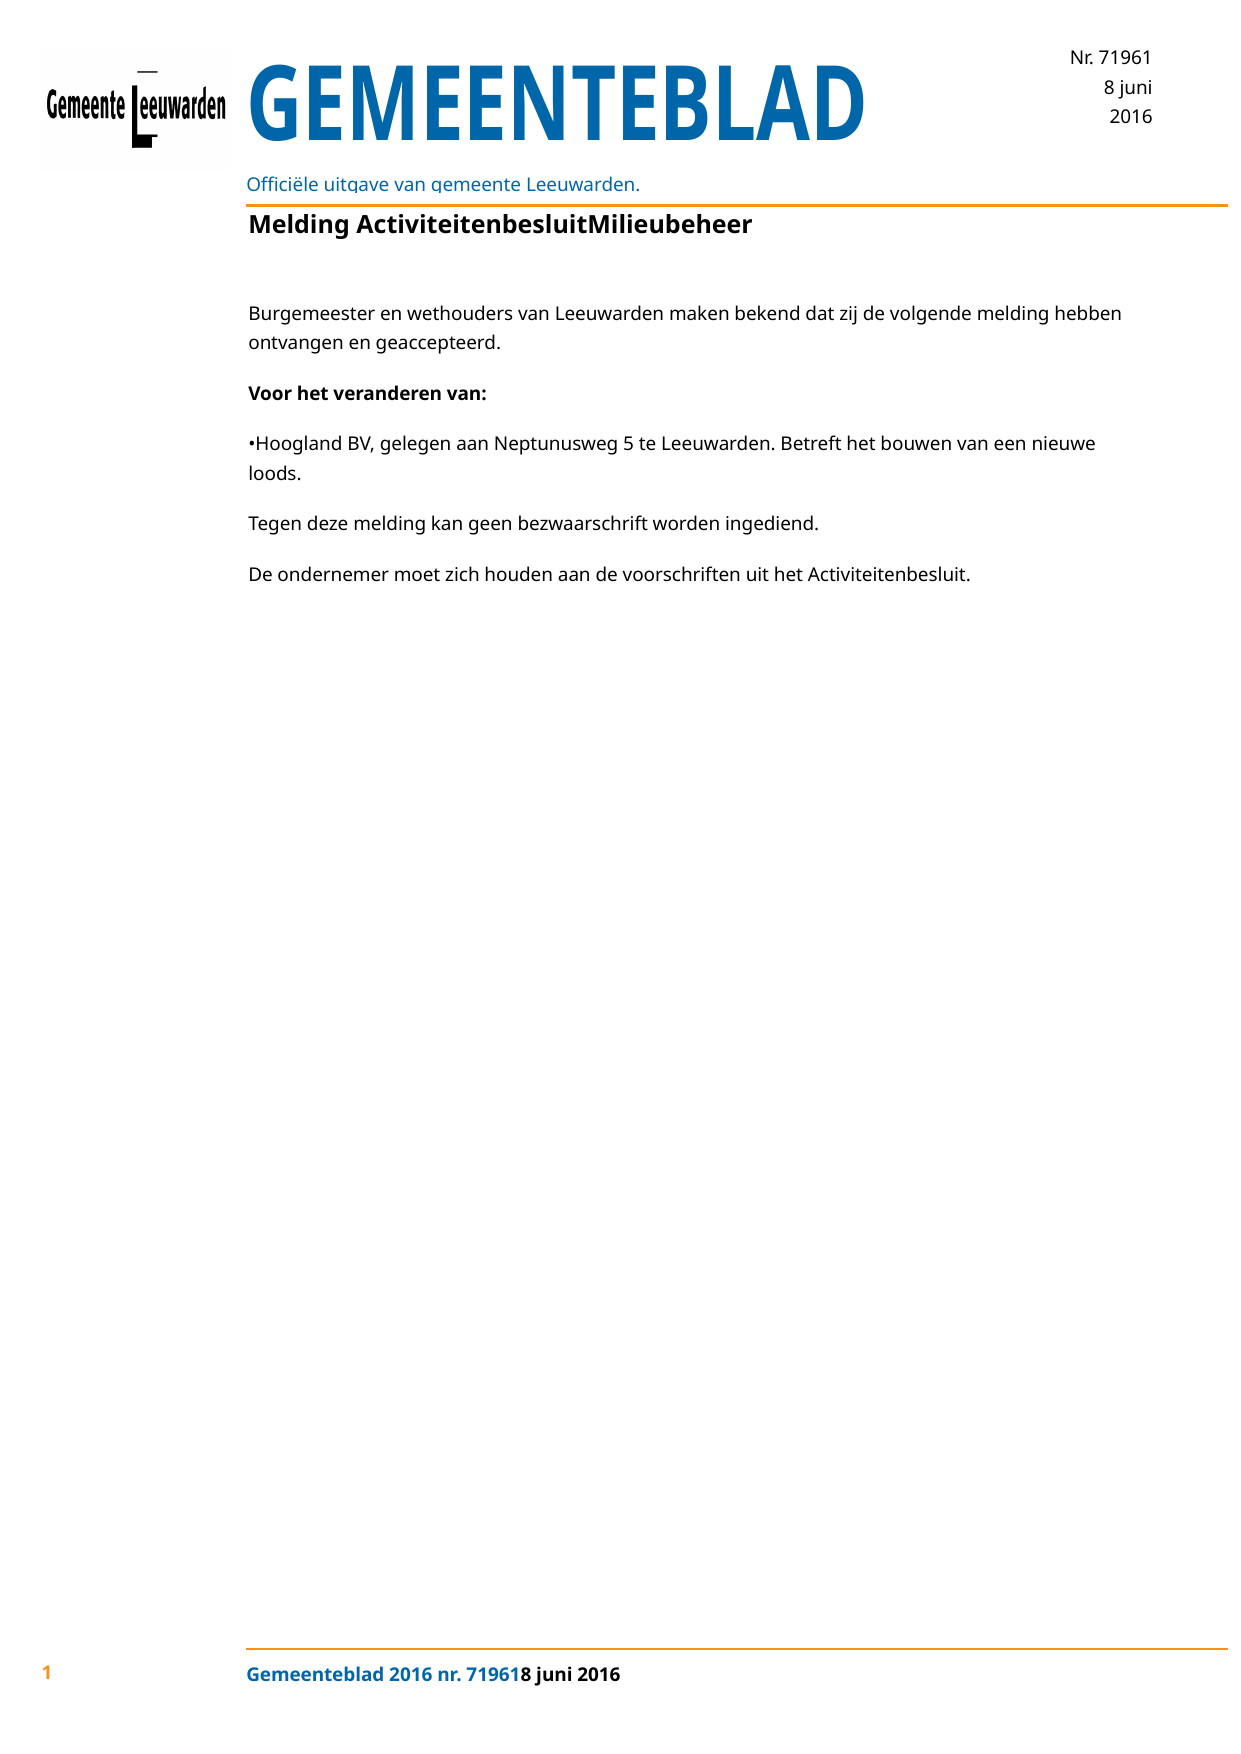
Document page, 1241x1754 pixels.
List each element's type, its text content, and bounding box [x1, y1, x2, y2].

text Burgemeester en wethouders van Leeuwarden maken bekend dat zij de volgende melding hebben ontvangen en geaccepteerd. [248, 300, 1152, 355]
text Melding ActiviteitenbesluitMilieubeheer [248, 207, 1152, 241]
text •Hoogland BV, gelegen aan Neptunusweg 5 te Leeuwarden. Betreft het bouwen van een nieuwe loods. [248, 430, 1152, 486]
text Tegen deze melding kan geen bezwaarschrift worden ingediend. [248, 510, 1152, 536]
picture [41, 47, 231, 172]
text Voor het veranderen van: [248, 380, 1152, 406]
text De ondernemer moet zich houden aan de voorschriften uit het Activiteitenbesluit. [248, 561, 1152, 586]
